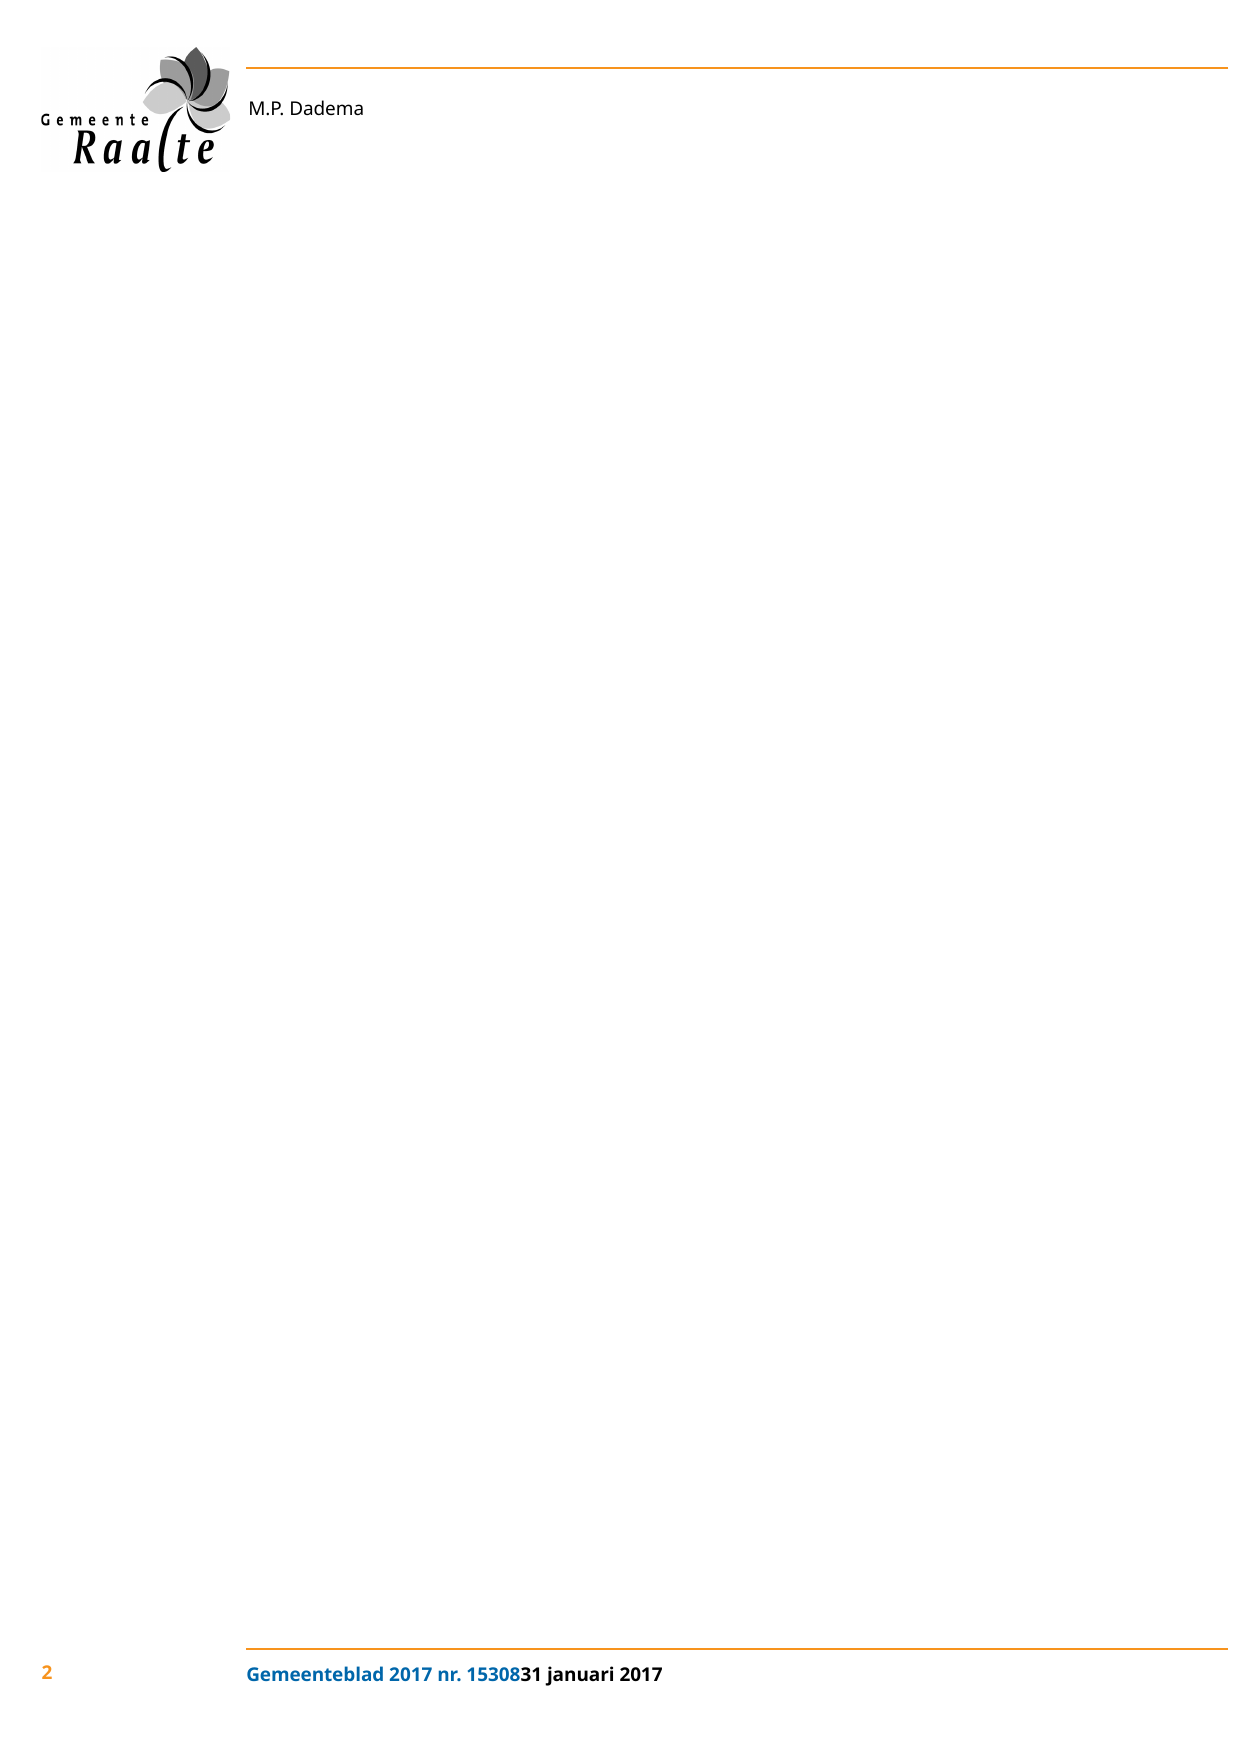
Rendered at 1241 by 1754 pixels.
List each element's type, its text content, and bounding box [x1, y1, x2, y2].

picture [41, 47, 231, 172]
text M.P. Dadema [248, 95, 1152, 121]
